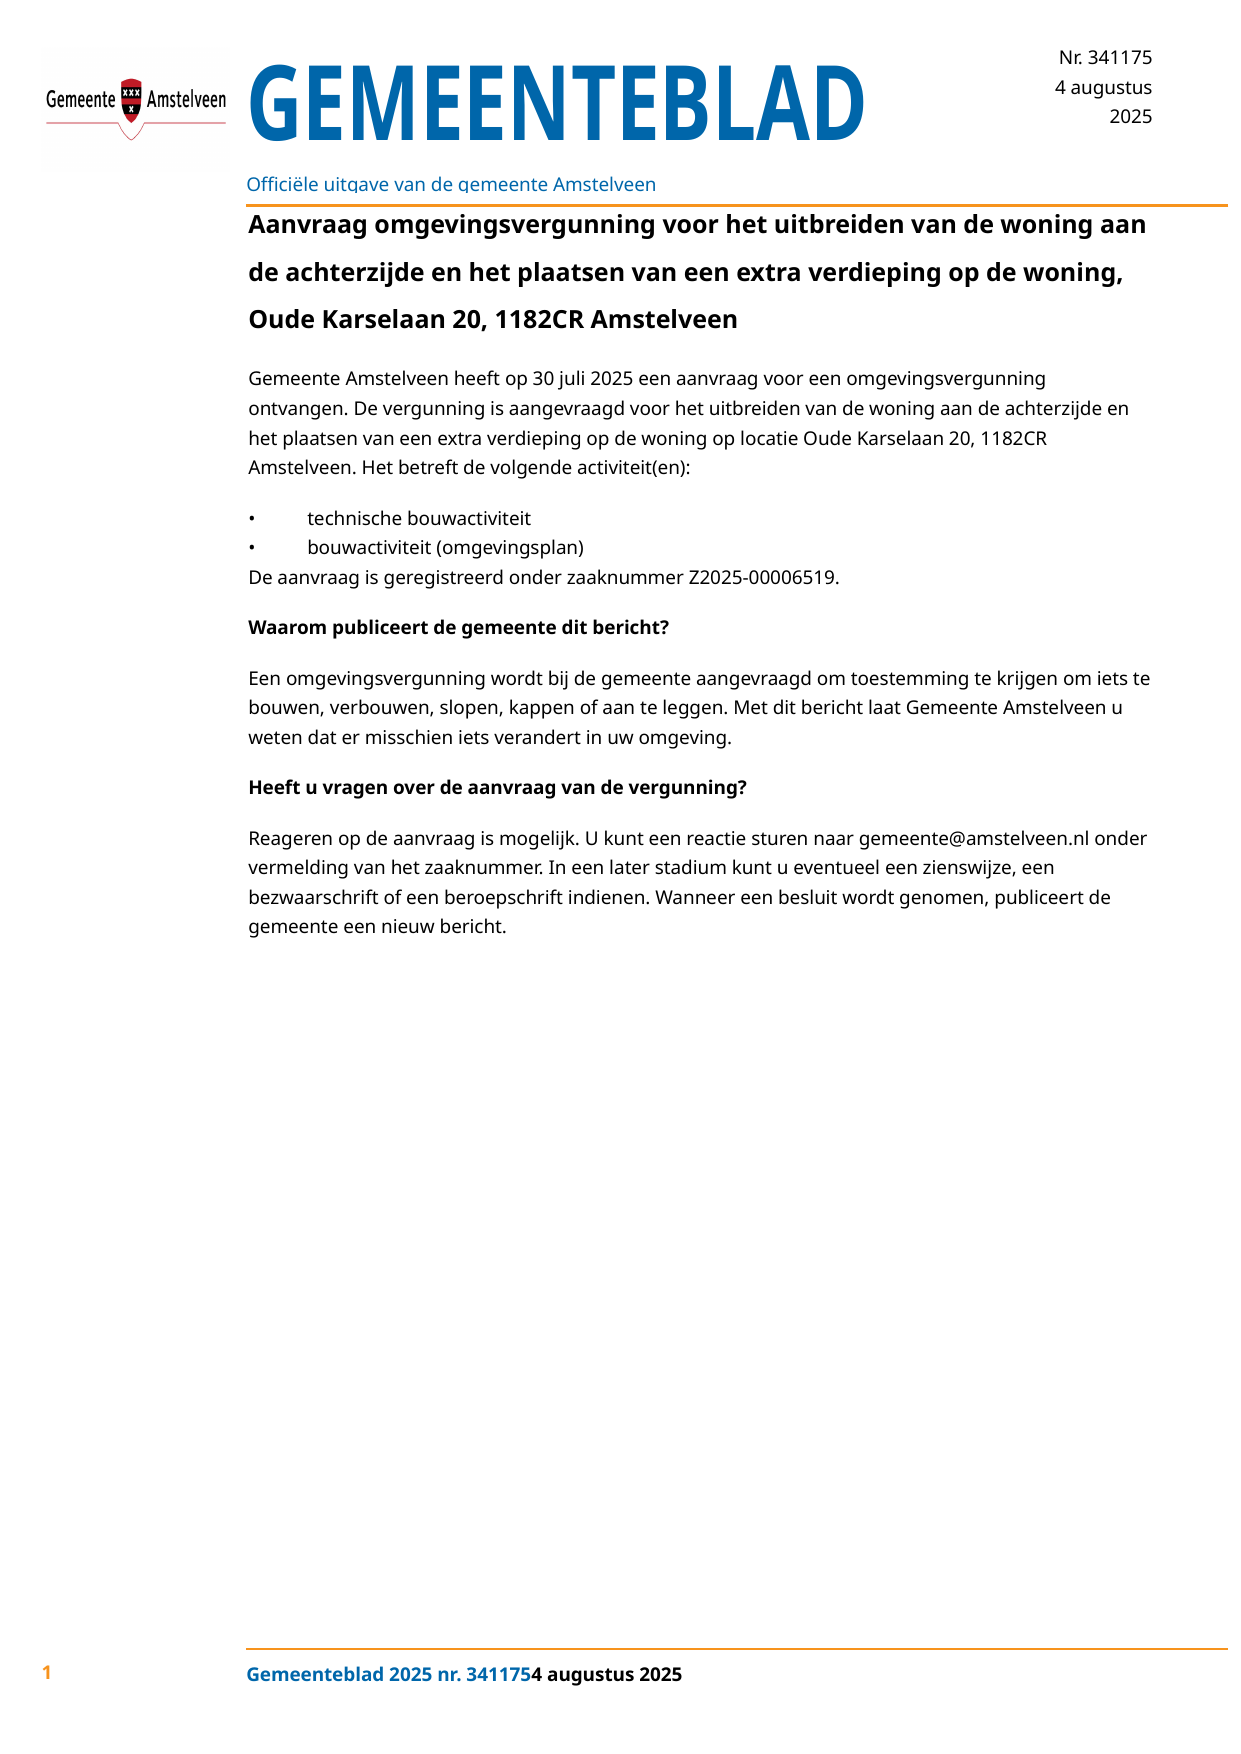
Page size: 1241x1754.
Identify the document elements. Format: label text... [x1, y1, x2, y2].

text Gemeente Amstelveen heeft op 30 juli 2025 een aanvraag voor een omgevingsvergunning ontvangen. De vergunning is aangevraagd voor het uitbreiden van de woning aan de achterzijde en het plaatsen van een extra verdieping op de woning op locatie Oude Karselaan 20, 1182CR Amstelveen. Het betreft de volgende activiteit(en): [248, 366, 1152, 480]
text Waarom publiceert de gemeente dit bericht? [248, 614, 1152, 640]
list bouwactiviteit (omgevingsplan) [248, 534, 1152, 560]
text Aanvraag omgevingsvergunning voor het uitbreiden van de woning aan de achterzijde en het plaatsen van een extra verdieping op de woning, Oude Karselaan 20, 1182CR Amstelveen [248, 207, 1152, 336]
list technische bouwactiviteit [248, 505, 1152, 530]
text Reageren op de aanvraag is mogelijk. U kunt een reactie sturen naar gemeente@amstelveen.nl onder vermelding van het zaaknummer. In een later stadium kunt u eventueel een zienswijze, een bezwaarschrift of een beroepschrift indienen. Wanneer een besluit wordt genomen, publiceert de gemeente een nieuw bericht. [248, 825, 1152, 939]
text De aanvraag is geregistreerd onder zaaknummer Z2025-00006519. [248, 564, 1152, 589]
text Heeft u vragen over de aanvraag van de vergunning? [248, 774, 1152, 800]
picture [41, 47, 231, 172]
text Een omgevingsvergunning wordt bij de gemeente aangevraagd om toestemming te krijgen om iets te bouwen, verbouwen, slopen, kappen of aan te leggen. Met dit bericht laat Gemeente Amstelveen u weten dat er misschien iets verandert in uw omgeving. [248, 665, 1152, 749]
